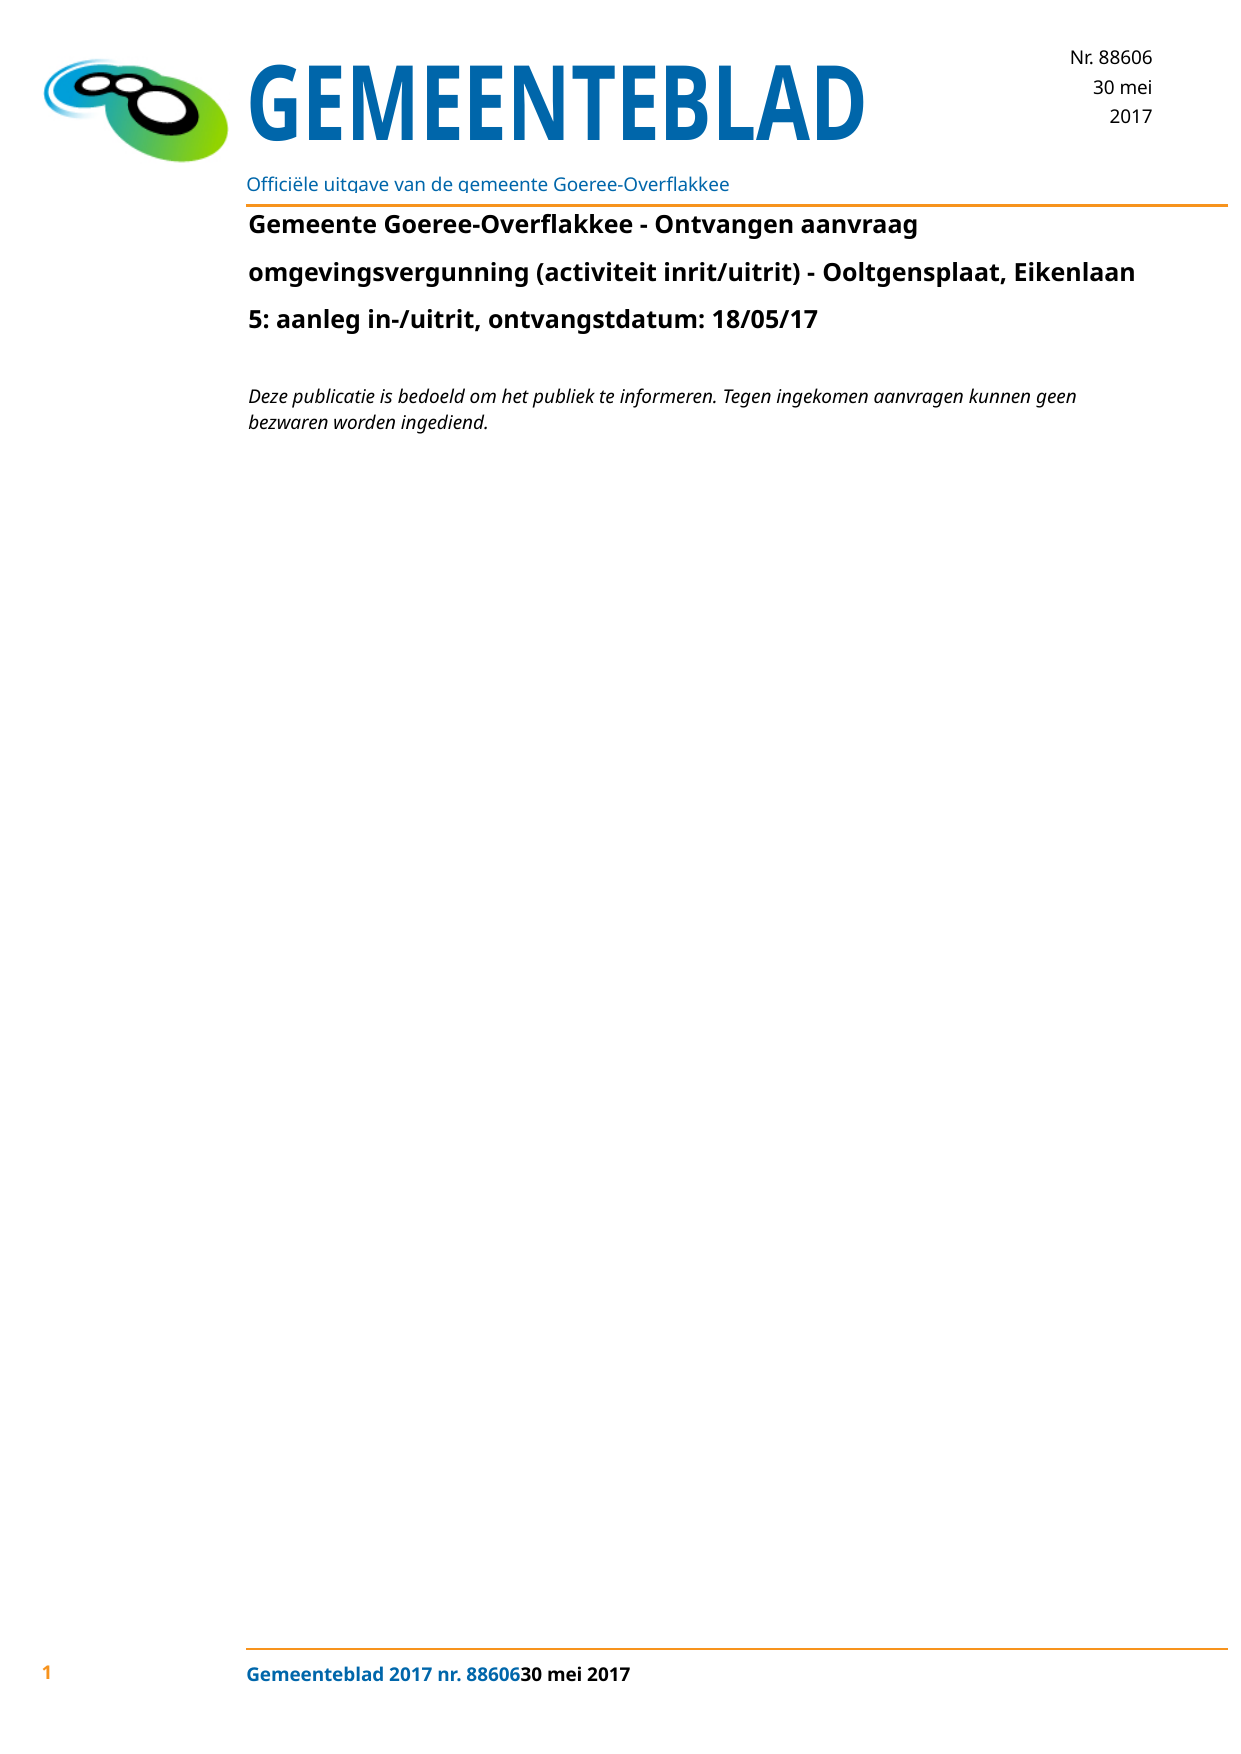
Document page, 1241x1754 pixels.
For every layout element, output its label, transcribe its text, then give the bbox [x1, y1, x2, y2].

text Deze publicatie is bedoeld om het publiek te informeren. Tegen ingekomen aanvragen kunnen geen bezwaren worden ingediend. [248, 384, 1152, 435]
picture [41, 47, 231, 172]
text Gemeente Goeree-Overflakkee - Ontvangen aanvraag omgevingsvergunning (activiteit inrit/uitrit) - Ooltgensplaat, Eikenlaan 5: aanleg in-/uitrit, ontvangstdatum: 18/05/17 [248, 207, 1152, 336]
